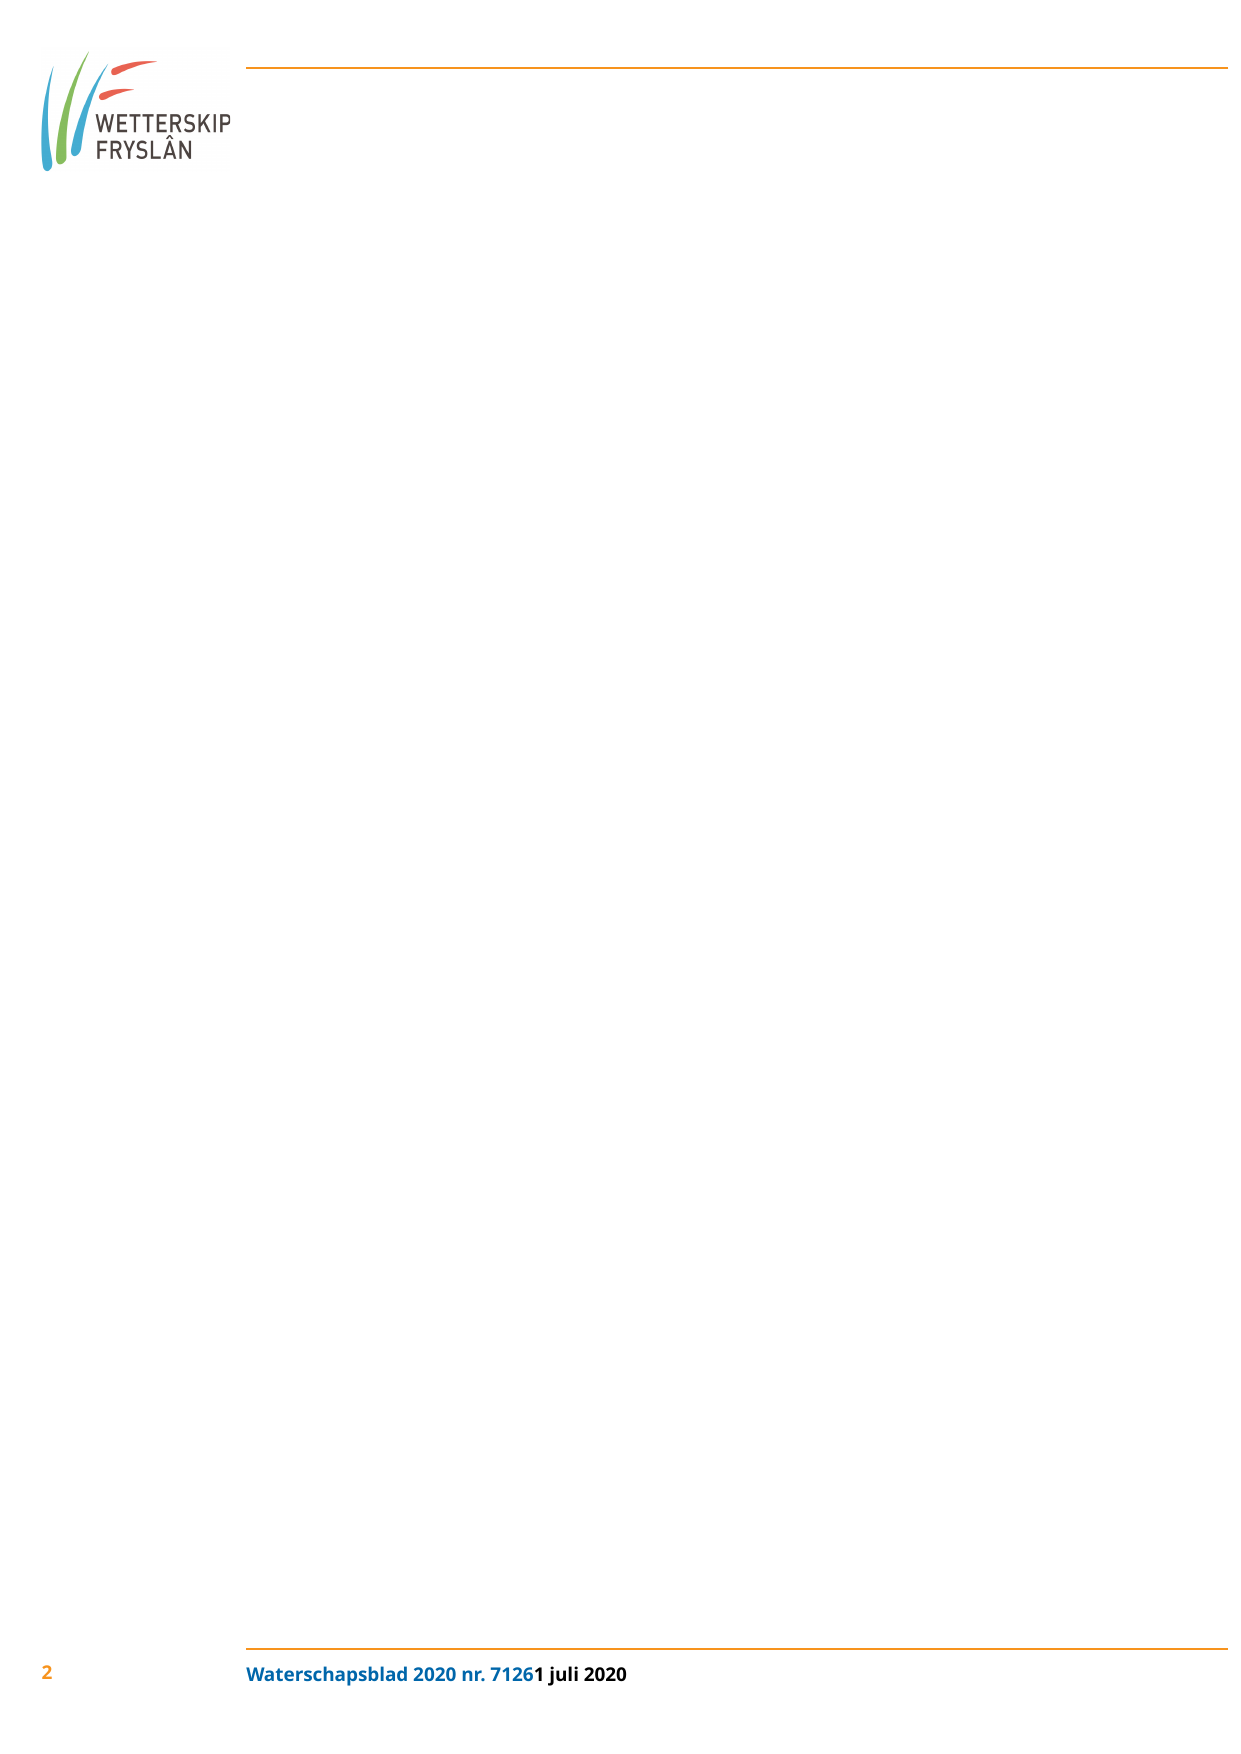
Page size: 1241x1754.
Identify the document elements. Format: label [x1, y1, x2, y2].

picture [41, 47, 231, 172]
